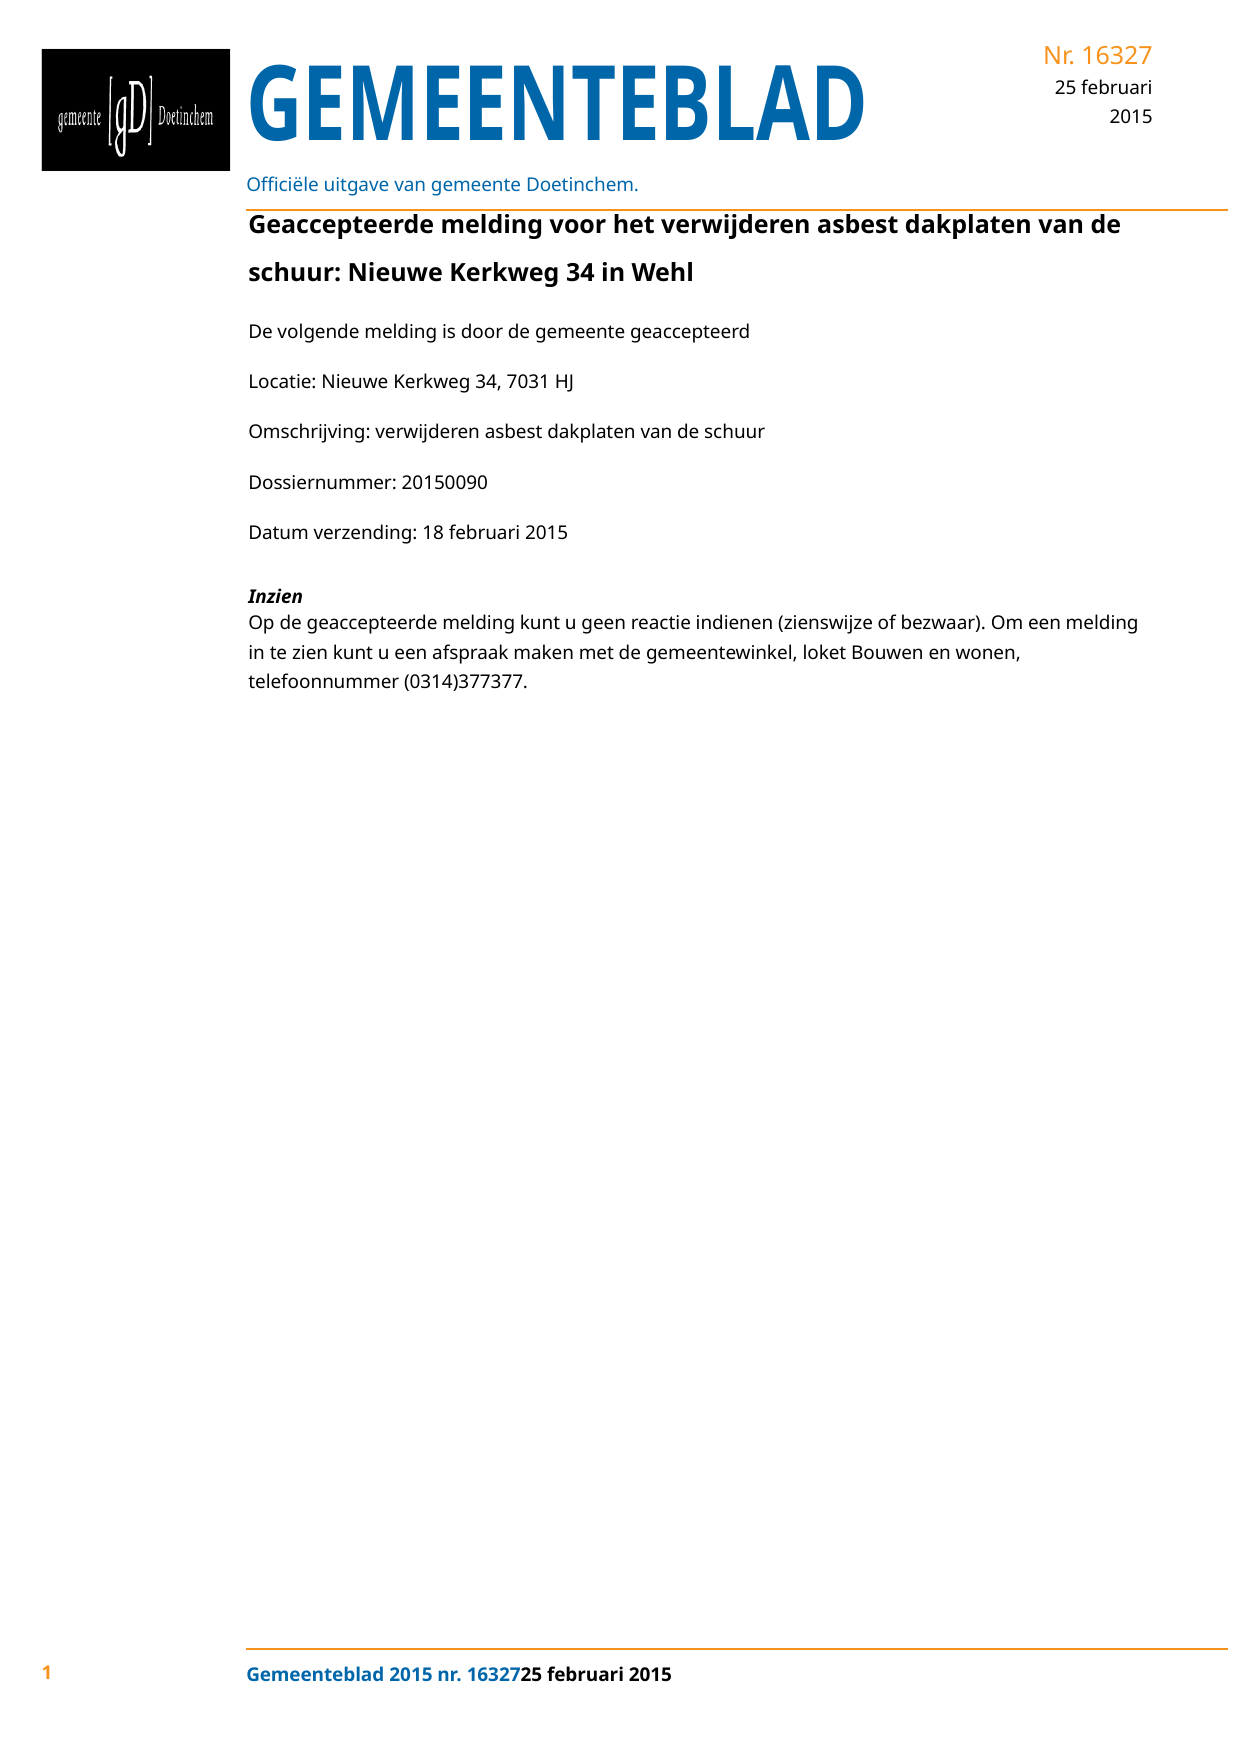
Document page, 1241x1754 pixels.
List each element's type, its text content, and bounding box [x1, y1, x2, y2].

text Omschrijving: verwijderen asbest dakplaten van de schuur [248, 419, 1152, 444]
text Op de geaccepteerde melding kunt u geen reactie indienen (zienswijze of bezwaar). Om een melding in te zien kunt u een afspraak maken met de gemeentewinkel, loket Bouwen en wonen, telefoonnummer (0314)377377. [248, 609, 1152, 694]
picture [41, 47, 231, 172]
text Datum verzending: 18 februari 2015 [248, 519, 1152, 545]
text Dossiernummer: 20150090 [248, 469, 1152, 495]
text Inzien [248, 583, 1152, 609]
text Locatie: Nieuwe Kerkweg 34, 7031 HJ [248, 368, 1152, 394]
text De volgende melding is door de gemeente geaccepteerd [248, 318, 1152, 344]
text Geaccepteerde melding voor het verwijderen asbest dakplaten van de schuur: Nieuwe Kerkweg 34 in Wehl [248, 211, 1152, 288]
